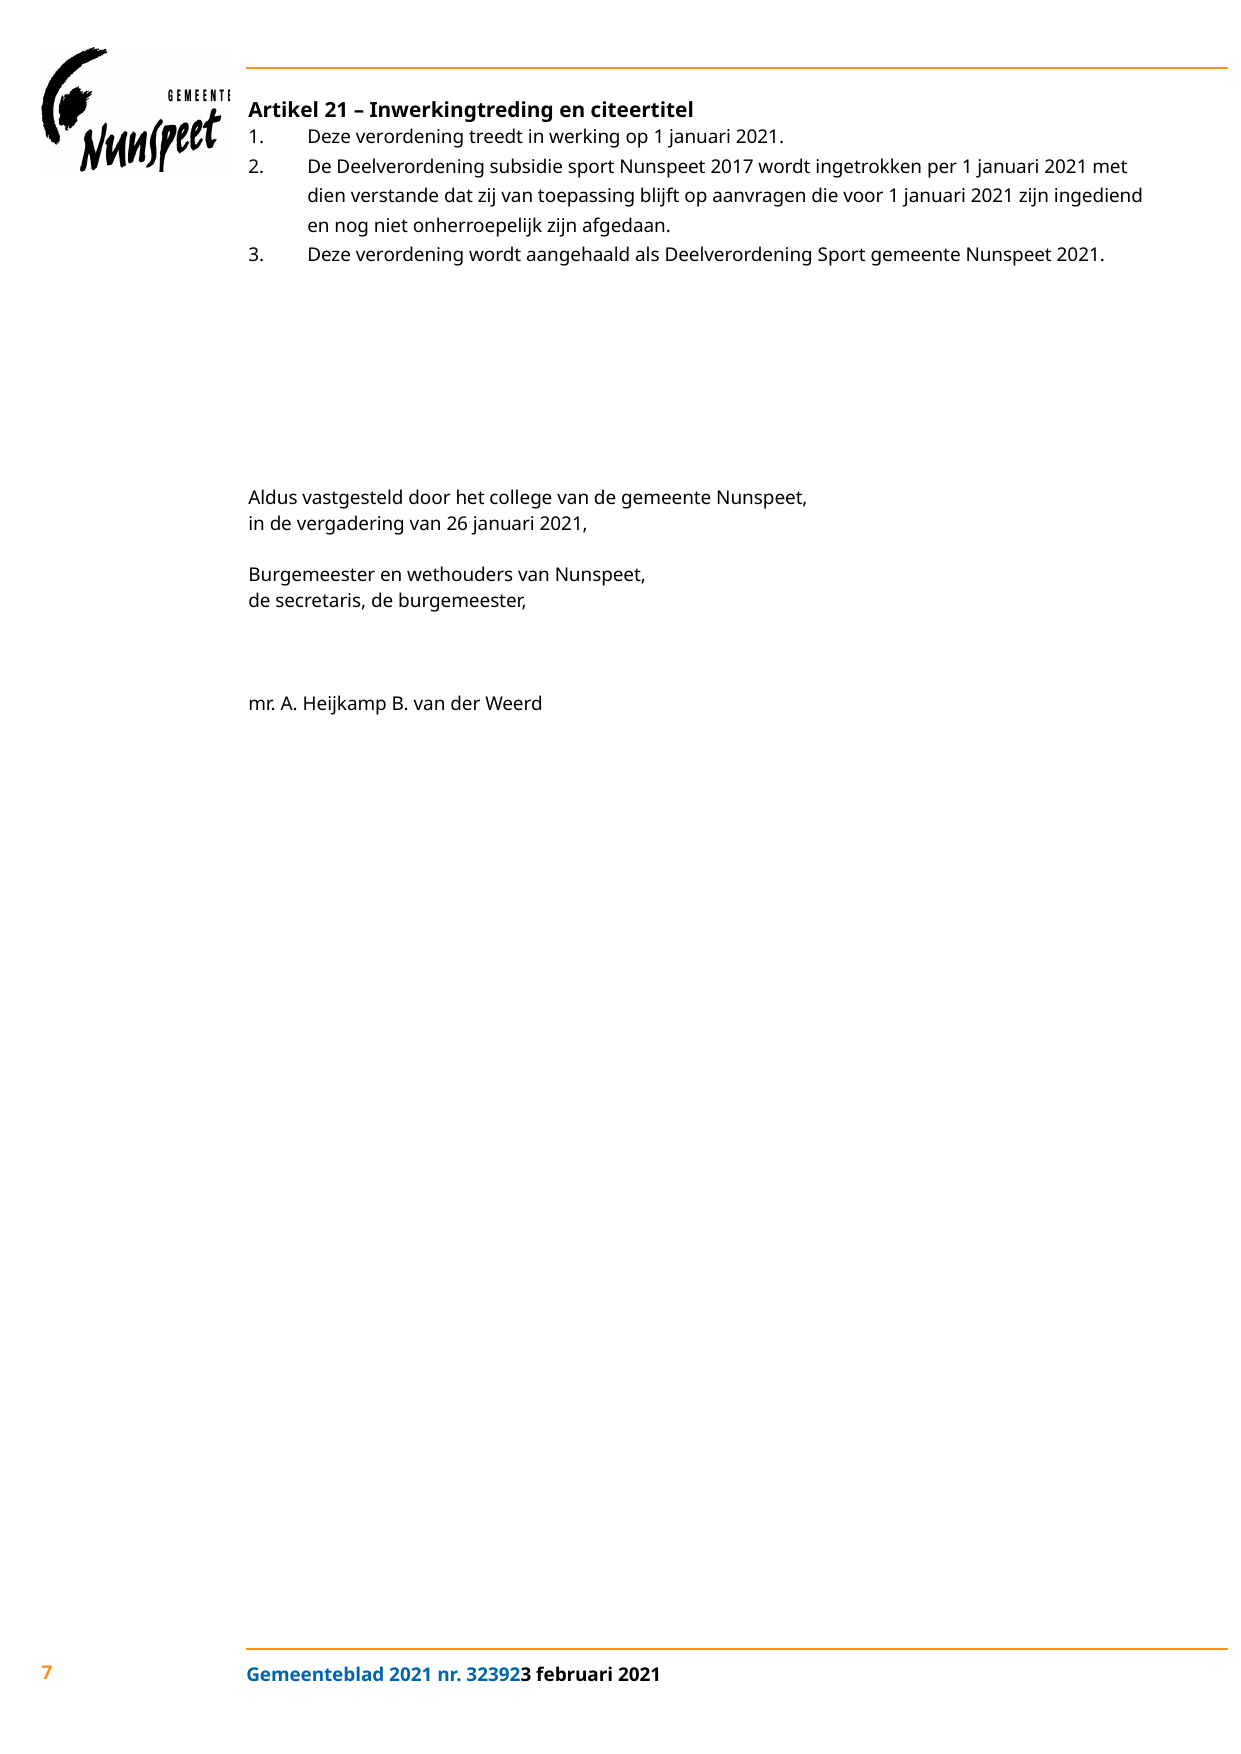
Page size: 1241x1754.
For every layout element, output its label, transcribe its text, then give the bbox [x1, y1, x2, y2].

list De Deelverordening subsidie sport Nunspeet 2017 wordt ingetrokken per 1 januari 2021 met dien verstande dat zij van toepassing blijft op aanvragen die voor 1 januari 2021 zijn ingediend en nog niet onherroepelijk zijn afgedaan. [248, 153, 1152, 238]
text mr. A. Heijkamp B. van der Weerd [248, 690, 1152, 716]
text in de vergadering van 26 januari 2021, [248, 510, 1152, 536]
picture [41, 47, 231, 172]
text Burgemeester en wethouders van Nunspeet, [248, 562, 1152, 587]
text Aldus vastgesteld door het college van de gemeente Nunspeet, [248, 484, 1152, 510]
text de secretaris, de burgemeester, [248, 587, 1152, 613]
text Artikel 21 – Inwerkingtreding en citeertitel [248, 95, 1152, 123]
list Deze verordening wordt aangehaald als Deelverordening Sport gemeente Nunspeet 2021. [248, 242, 1152, 267]
list Deze verordening treedt in werking op 1 januari 2021. [248, 123, 1152, 149]
